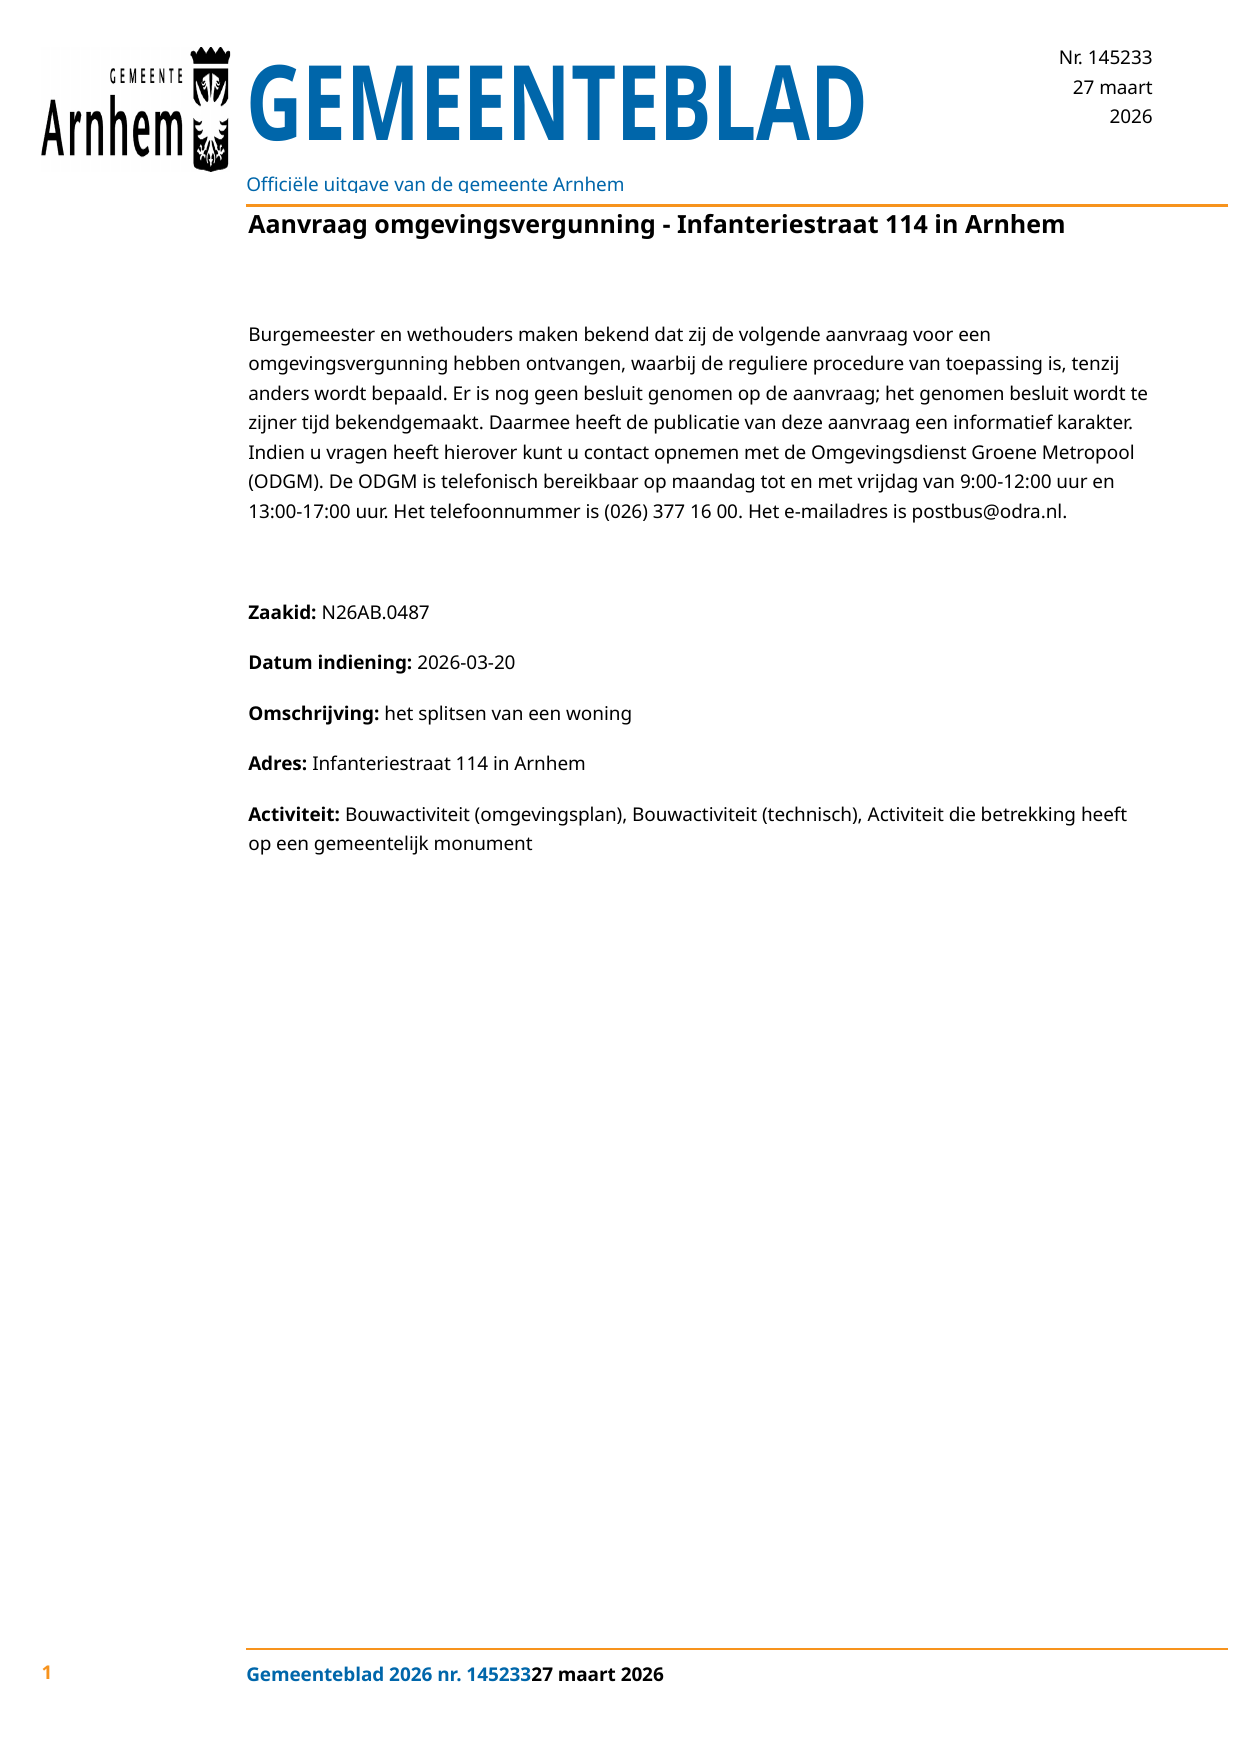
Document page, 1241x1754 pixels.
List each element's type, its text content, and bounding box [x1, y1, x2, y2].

text Datum indiening: 2026-03-20 [248, 649, 1152, 675]
text Burgemeester en wethouders maken bekend dat zij de volgende aanvraag voor een omgevingsvergunning hebben ontvangen, waarbij de reguliere procedure van toepassing is, tenzij anders wordt bepaald. Er is nog geen besluit genomen op de aanvraag; het genomen besluit wordt te zijner tijd bekendgemaakt. Daarmee heeft de publicatie van deze aanvraag een informatief karakter. Indien u vragen heeft hierover kunt u contact opnemen met de Omgevingsdienst Groene Metropool (ODGM). De ODGM is telefonisch bereikbaar op maandag tot en met vrijdag van 9:00-12:00 uur en 13:00-17:00 uur. Het telefoonnummer is (026) 377 16 00. Het e-mailadres is postbus@odra.nl. [248, 321, 1152, 524]
text Aanvraag omgevingsvergunning - Infanteriestraat 114 in Arnhem [248, 207, 1152, 241]
picture [41, 47, 231, 172]
text Activiteit: Bouwactiviteit (omgevingsplan), Bouwactiviteit (technisch), Activiteit die betrekking heeft op een gemeentelijk monument [248, 801, 1152, 856]
text Omschrijving: het splitsen van een woning [248, 700, 1152, 726]
text Adres: Infanteriestraat 114 in Arnhem [248, 750, 1152, 776]
text Zaakid: N26AB.0487 [248, 599, 1152, 625]
